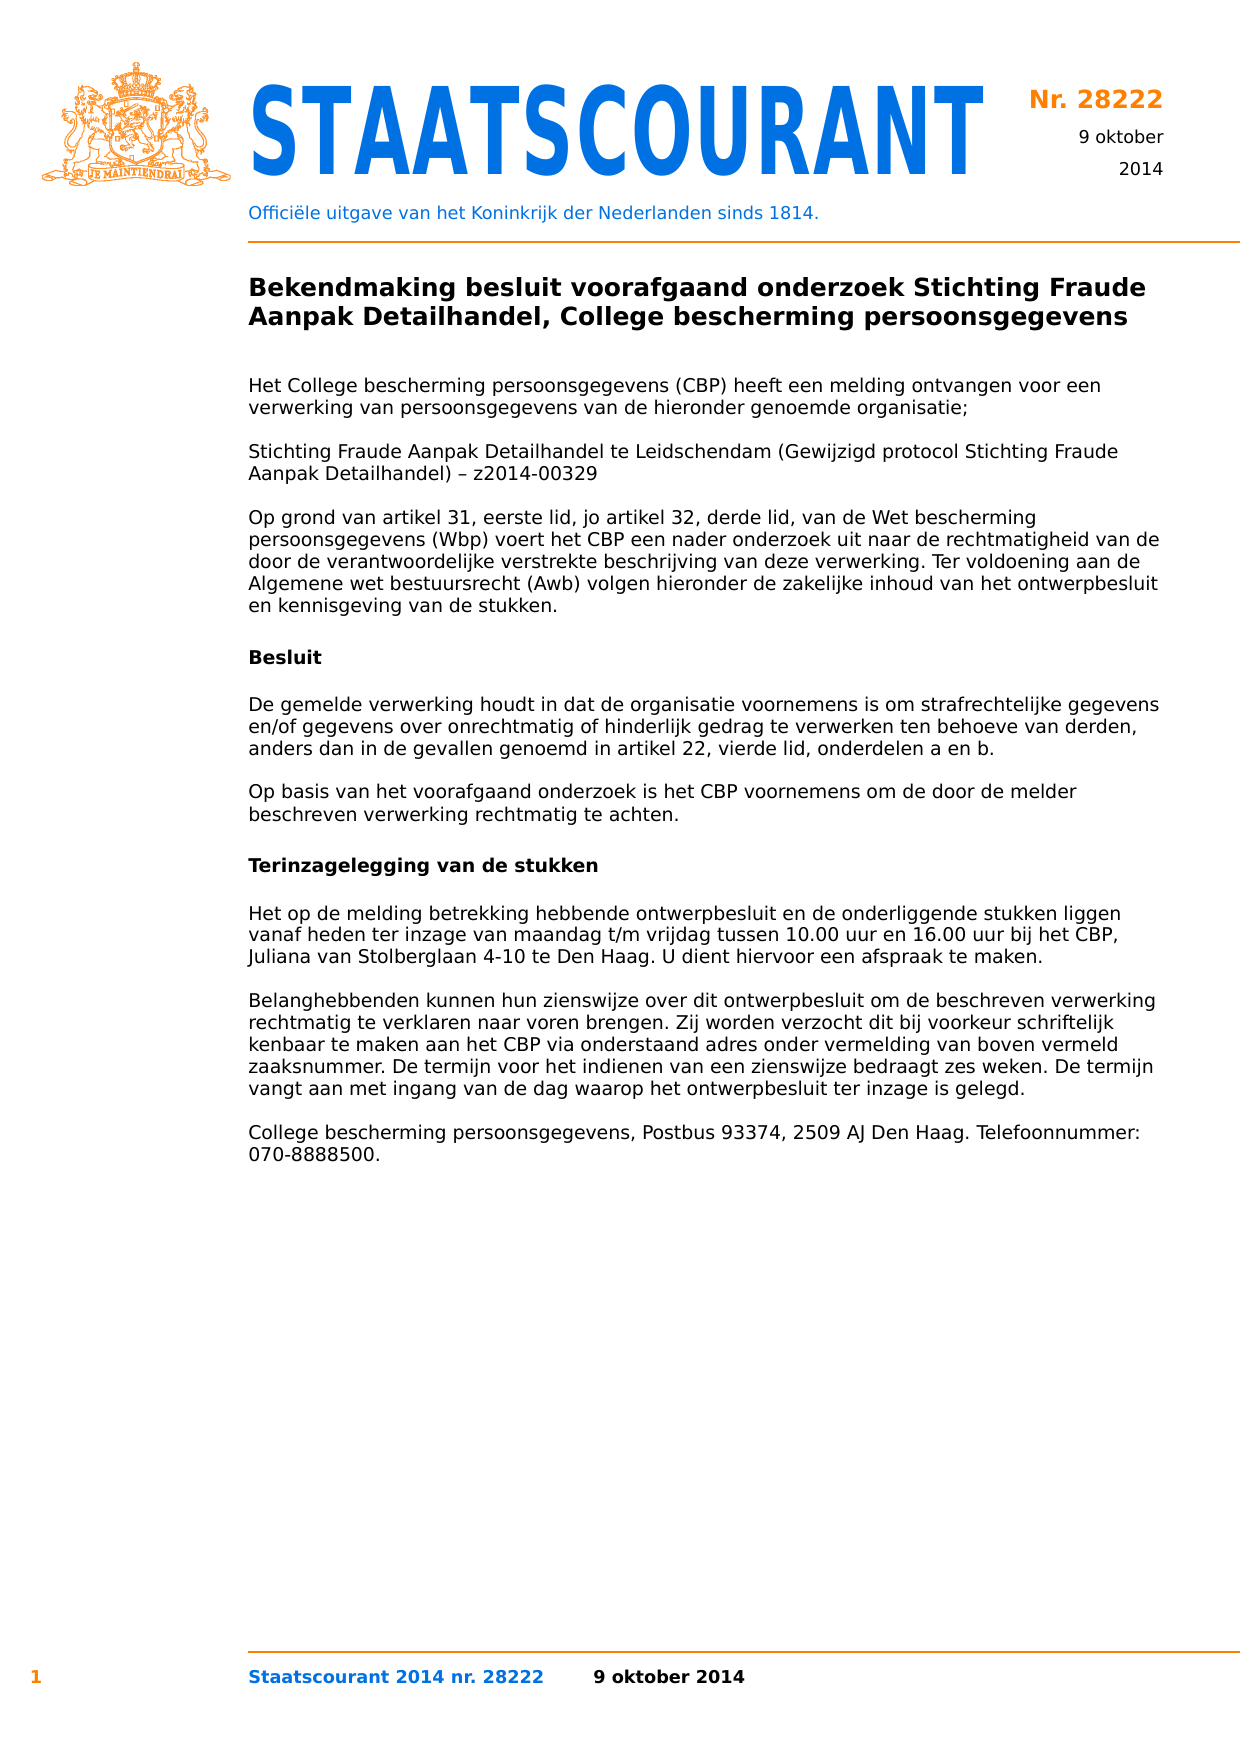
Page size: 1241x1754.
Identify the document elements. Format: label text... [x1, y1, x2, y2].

text Op grond van artikel 31, eerste lid, jo artikel 32, derde lid, van de Wet bescherming persoonsgegevens (Wbp) voert het CBP een nader onderzoek uit naar de rechtmatigheid van de door de verantwoordelijke verstrekte beschrijving van deze verwerking. Ter voldoening aan de Algemene wet bestuursrecht (Awb) volgen hieronder de zakelijke inhoud van het ontwerpbesluit en kennisgeving van de stukken. [248, 507, 1163, 617]
picture [41, 62, 231, 186]
text Belanghebbenden kunnen hun zienswijze over dit ontwerpbesluit om de beschreven verwerking rechtmatig te verklaren naar voren brengen. Zij worden verzocht dit bij voorkeur schriftelijk kenbaar te maken aan het CBP via onderstaand adres onder vermelding van boven vermeld zaaksnummer. De termijn voor het indienen van een zienswijze bedraagt zes weken. De termijn vangt aan met ingang van de dag waarop het ontwerpbesluit ter inzage is gelegd. [248, 990, 1163, 1100]
table_header Nr. 28222 [998, 62, 1240, 121]
text Het op de melding betrekking hebbende ontwerpbesluit en de onderliggende stukken liggen vanaf heden ter inzage van maandag t/m vrijdag tussen 10.00 uur en 16.00 uur bij het CBP, Juliana van Stolberglaan 4-10 te Den Haag. U dient hiervoor een afspraak te maken. [248, 902, 1163, 968]
subtitle Besluit [248, 647, 1163, 669]
subtitle Bekendmaking besluit voorafgaand onderzoek Stichting Fraude Aanpak Detailhandel, College bescherming persoonsgegevens [248, 273, 1163, 331]
table_cell 2014 [998, 153, 1240, 203]
text De gemelde verwerking houdt in dat de organisatie voornemens is om strafrechtelijke gegevens en/of gegevens over onrechtmatig of hinderlijk gedrag te verwerken ten behoeve van derden, anders dan in de gevallen genoemd in artikel 22, vierde lid, onderdelen a en b. [248, 694, 1163, 759]
text Op basis van het voorafgaand onderzoek is het CBP voornemens om de door de melder beschreven verwerking rechtmatig te achten. [248, 781, 1163, 825]
table_cell 9 oktober [998, 121, 1240, 153]
text College bescherming persoonsgegevens, Postbus 93374, 2509 AJ Den Haag. Telefoonnummer: 070-8888500. [248, 1122, 1163, 1166]
text Het College bescherming persoonsgegevens (CBP) heeft een melding ontvangen voor een verwerking van persoonsgegevens van de hieronder genoemde organisatie; [248, 375, 1163, 419]
table_header STAATSCOURANT [248, 62, 998, 203]
text Stichting Fraude Aanpak Detailhandel te Leidschendam (Gewijzigd protocol Stichting Fraude Aanpak Detailhandel) – z2014-00329 [248, 441, 1163, 485]
subtitle Terinzagelegging van de stukken [248, 855, 1163, 877]
table_header [25, 62, 248, 241]
table_cell Officiële uitgave van het Koninkrijk der Nederlanden sinds 1814. [248, 203, 1240, 241]
